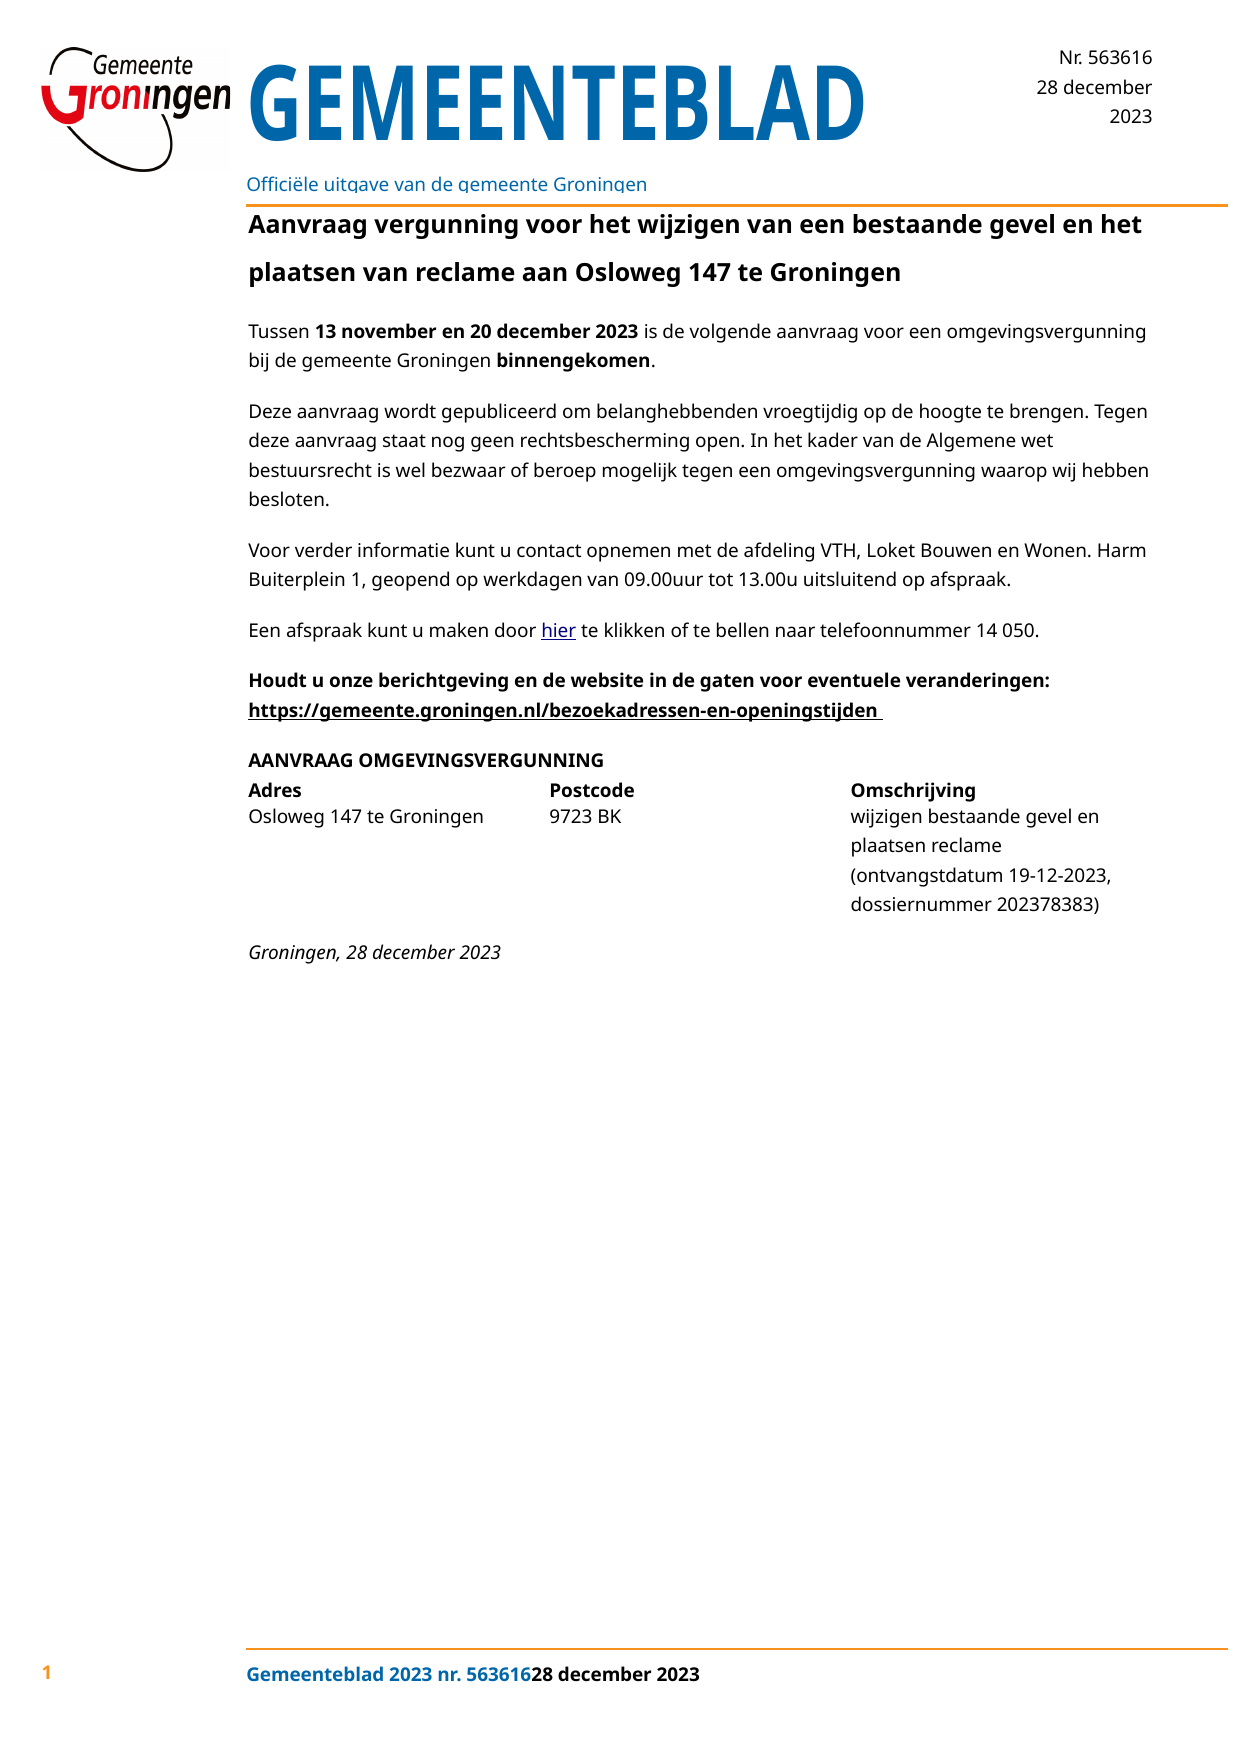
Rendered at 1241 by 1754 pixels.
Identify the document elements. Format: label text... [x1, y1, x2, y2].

text Houdt u onze berichtgeving en de website in de gaten voor eventuele veranderingen: https://gemeente.groningen.nl/bezoekadressen-en-openingstijden [248, 667, 1152, 723]
text Deze aanvraag wordt gepubliceerd om belanghebbenden vroegtijdig op de hoogte te brengen. Tegen deze aanvraag staat nog geen rechtsbescherming open. In het kader van de Algemene wet bestuursrecht is wel bezwaar of beroep mogelijk tegen een omgevingsvergunning waarop wij hebben besloten. [248, 398, 1152, 512]
text Een afspraak kunt u maken door hier te klikken of te bellen naar telefoonnummer 14 050. [248, 617, 1152, 643]
text Tussen 13 november en 20 december 2023 is de volgende aanvraag voor een omgevingsvergunning bij de gemeente Groningen binnengekomen. [248, 318, 1152, 373]
table_header Postcode [549, 777, 850, 803]
table_header Adres [248, 777, 549, 803]
table_header Omschrijving [850, 777, 1152, 803]
table_cell Osloweg 147 te Groningen [248, 803, 549, 917]
table_cell 9723 BK [549, 803, 850, 917]
table_cell wijzigen bestaande gevel en plaatsen reclame (ontvangstdatum 19-12-2023, dossiernummer 202378383) [850, 803, 1152, 917]
picture [41, 47, 231, 172]
text Voor verder informatie kunt u contact opnemen met de afdeling VTH, Loket Bouwen en Wonen. Harm Buiterplein 1, geopend op werkdagen van 09.00uur tot 13.00u uitsluitend op afspraak. [248, 537, 1152, 592]
text Groningen, 28 december 2023 [248, 939, 1152, 964]
text Aanvraag vergunning voor het wijzigen van een bestaande gevel en het plaatsen van reclame aan Osloweg 147 te Groningen [248, 207, 1152, 288]
text AANVRAAG OMGEVINGSVERGUNNING [248, 747, 1152, 773]
